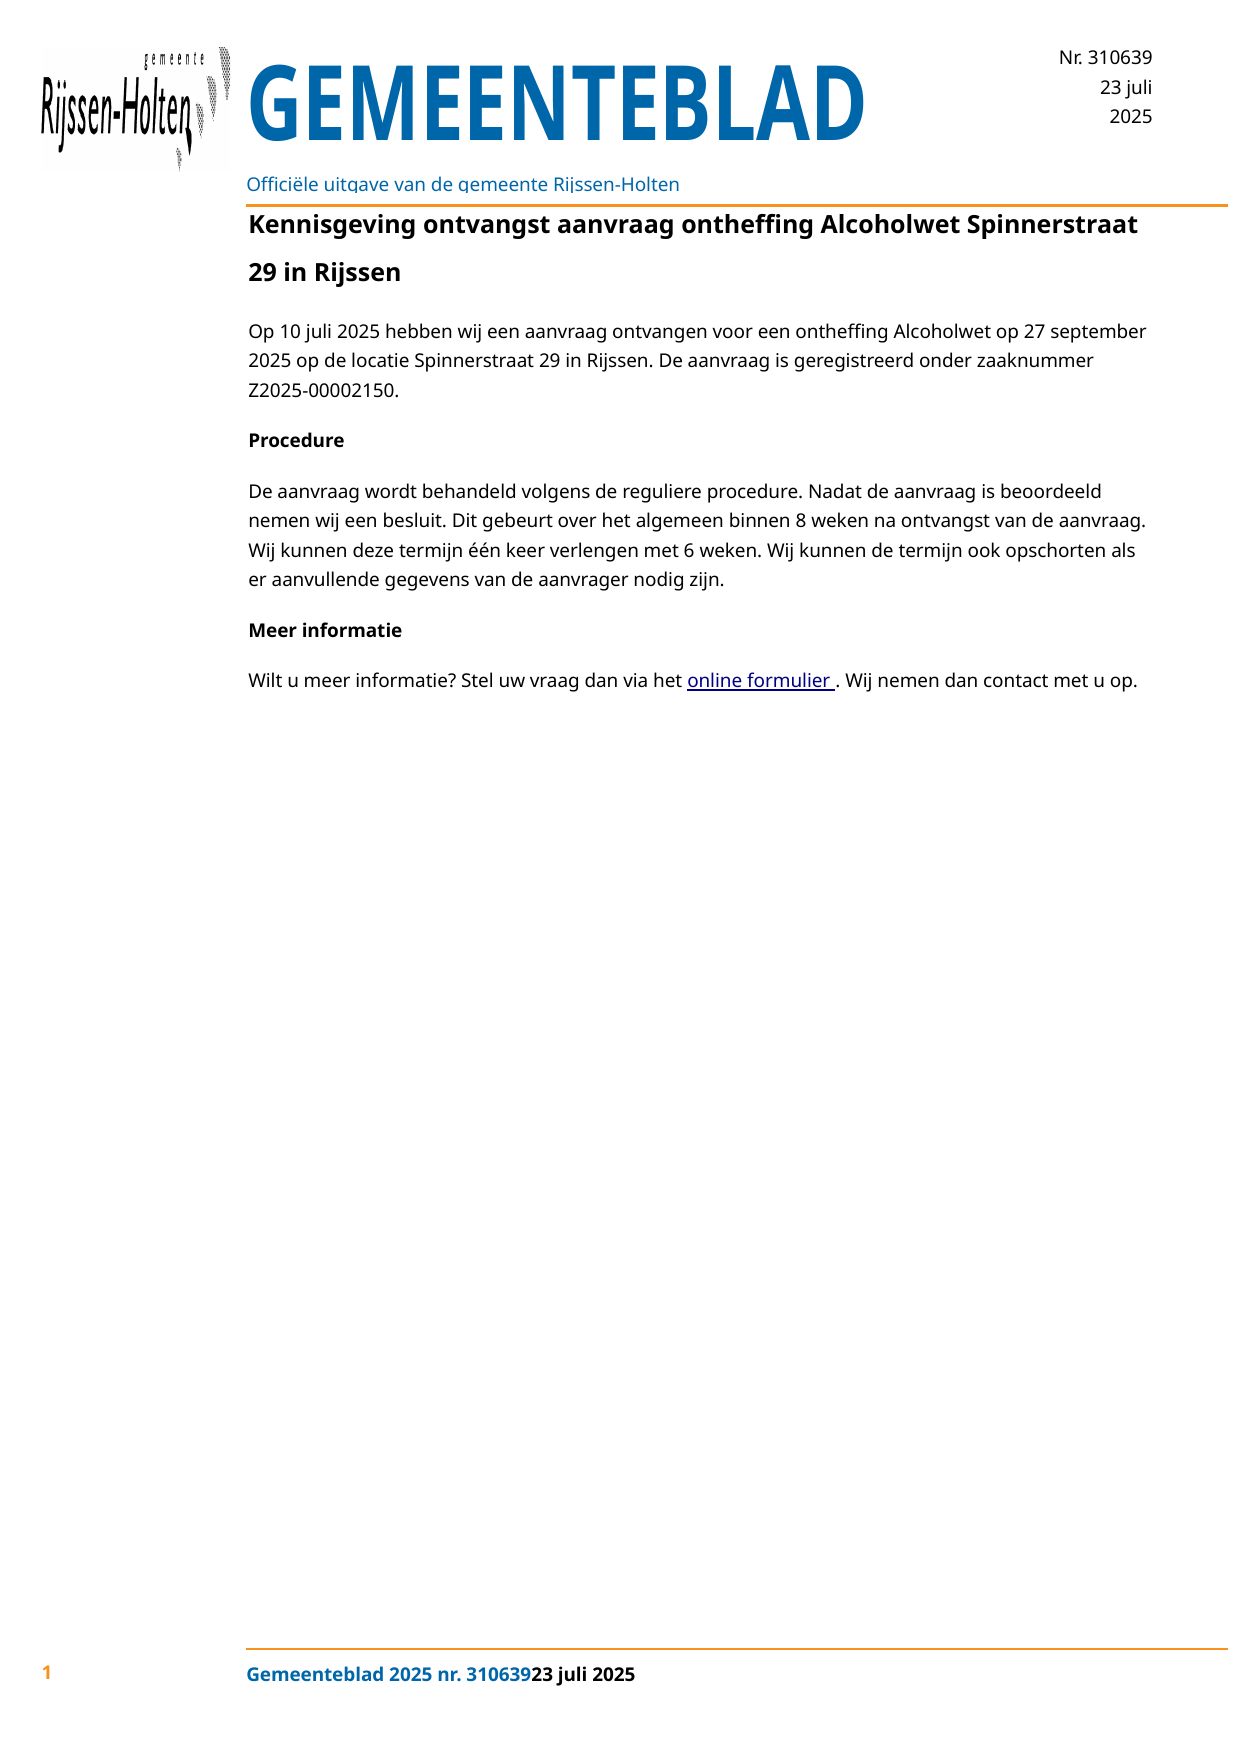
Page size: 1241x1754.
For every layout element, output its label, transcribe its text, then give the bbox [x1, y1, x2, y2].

text Wilt u meer informatie? Stel uw vraag dan via het online formulier . Wij nemen dan contact met u op. [248, 667, 1152, 693]
text Procedure [248, 427, 1152, 453]
picture [41, 47, 231, 172]
text De aanvraag wordt behandeld volgens de reguliere procedure. Nadat de aanvraag is beoordeeld nemen wij een besluit. Dit gebeurt over het algemeen binnen 8 weken na ontvangst van de aanvraag. Wij kunnen deze termijn één keer verlengen met 6 weken. Wij kunnen de termijn ook opschorten als er aanvullende gegevens van de aanvrager nodig zijn. [248, 478, 1152, 592]
text Kennisgeving ontvangst aanvraag ontheffing Alcoholwet Spinnerstraat 29 in Rijssen [248, 207, 1152, 288]
text Meer informatie [248, 617, 1152, 643]
text Op 10 juli 2025 hebben wij een aanvraag ontvangen voor een ontheffing Alcoholwet op 27 september 2025 op de locatie Spinnerstraat 29 in Rijssen. De aanvraag is geregistreerd onder zaaknummer Z2025-00002150. [248, 318, 1152, 403]
